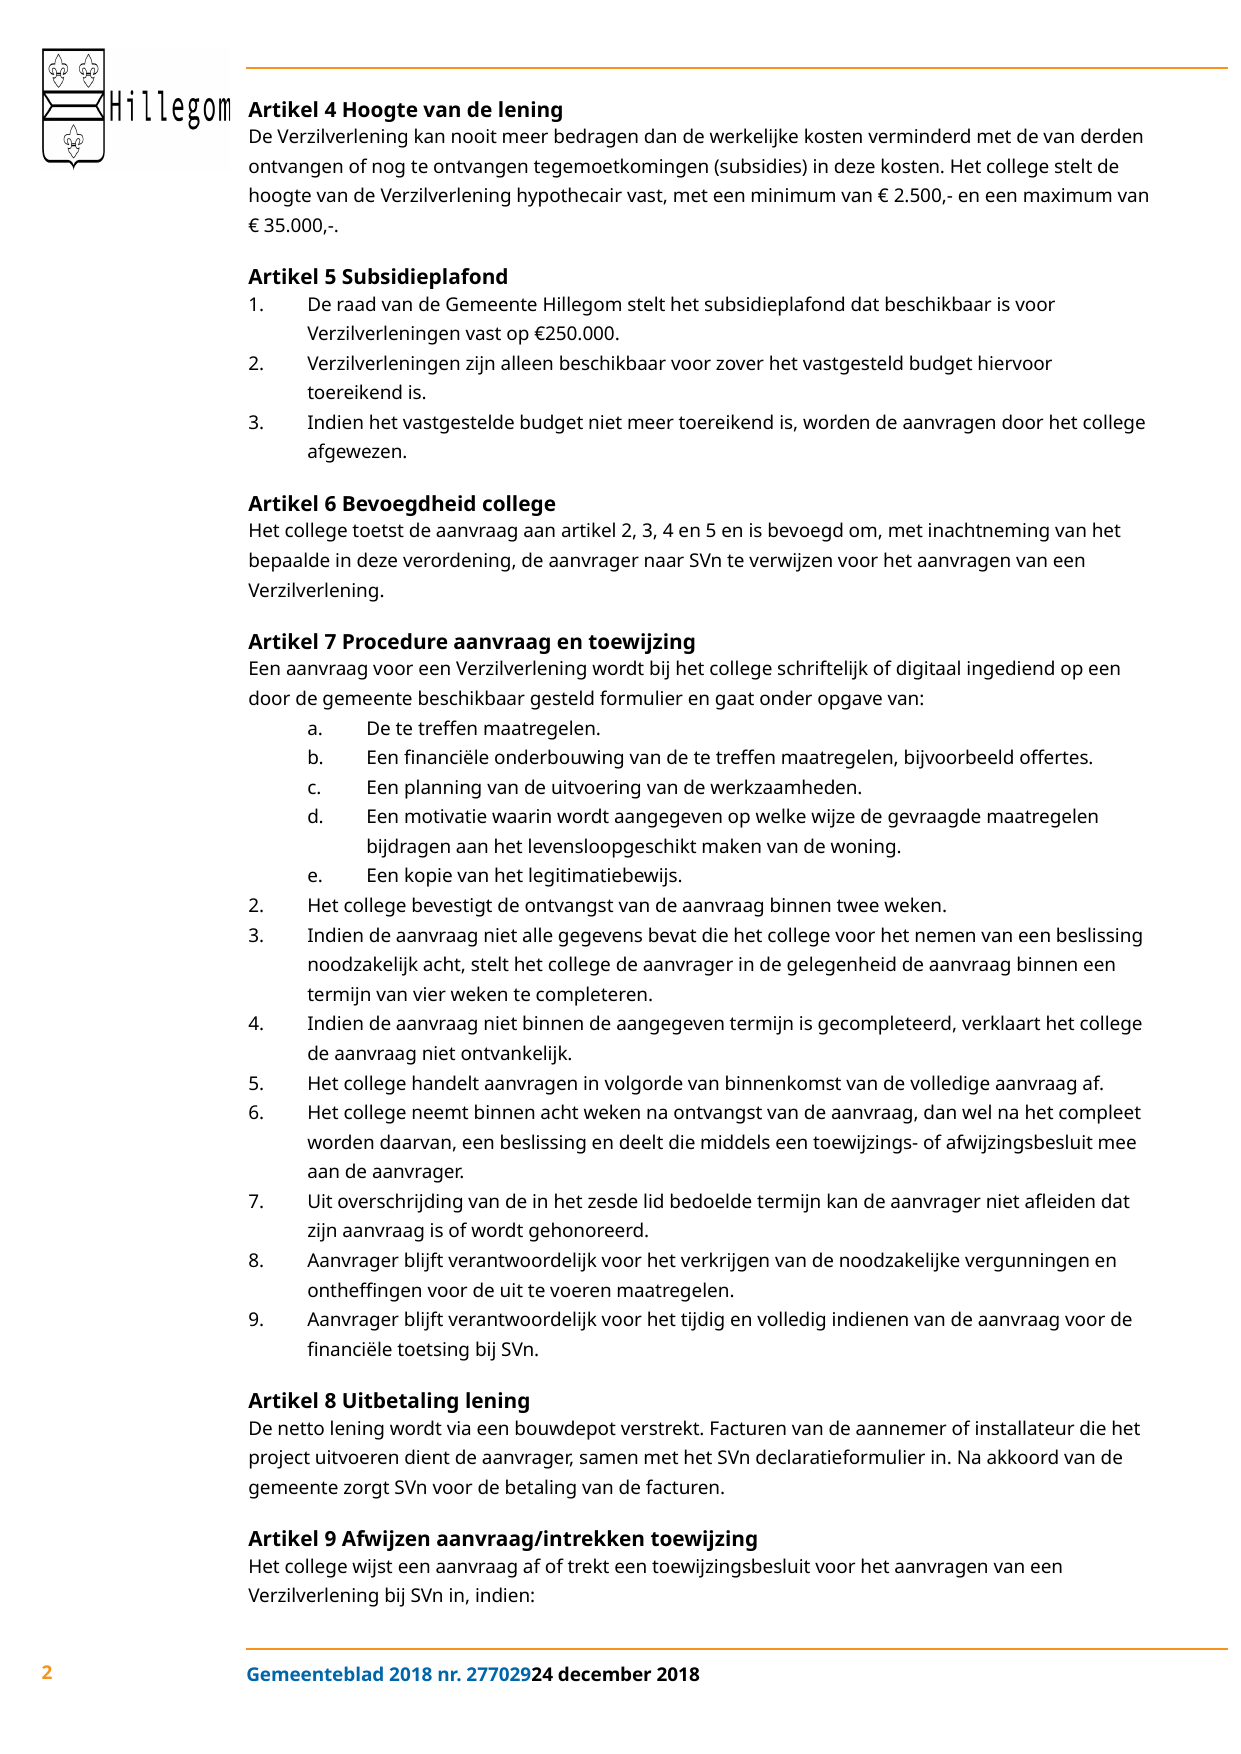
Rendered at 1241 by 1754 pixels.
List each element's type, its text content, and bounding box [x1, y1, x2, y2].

list Verzilverleningen zijn alleen beschikbaar voor zover het vastgesteld budget hiervoor toereikend is. [248, 350, 1152, 405]
list Een motivatie waarin wordt aangegeven op welke wijze de gevraagde maatregelen bijdragen aan het levensloopgeschikt maken van de woning. [307, 803, 1152, 859]
list Het college handelt aanvragen in volgorde van binnenkomst van de volledige aanvraag af. [248, 1070, 1152, 1096]
list Een kopie van het legitimatiebewijs. [307, 863, 1152, 888]
list Een planning van de uitvoering van de werkzaamheden. [307, 774, 1152, 800]
text De Verzilverlening kan nooit meer bedragen dan de werkelijke kosten verminderd met de van derden ontvangen of nog te ontvangen tegemoetkomingen (subsidies) in deze kosten. Het college stelt de hoogte van de Verzilverlening hypothecair vast, met een minimum van € 2.500,- en een maximum van € 35.000,-. [248, 123, 1152, 238]
list Indien het vastgestelde budget niet meer toereikend is, worden de aanvragen door het college afgewezen. [248, 409, 1152, 464]
list Aanvrager blijft verantwoordelijk voor het verkrijgen van de noodzakelijke vergunningen en ontheffingen voor de uit te voeren maatregelen. [248, 1247, 1152, 1303]
text Het college toetst de aanvraag aan artikel 2, 3, 4 en 5 en is bevoegd om, met inachtneming van het bepaalde in deze verordening, de aanvrager naar SVn te verwijzen voor het aanvragen van een Verzilverlening. [248, 518, 1152, 602]
text Een aanvraag voor een Verzilverlening wordt bij het college schriftelijk of digitaal ingediend op een door de gemeente beschikbaar gesteld formulier en gaat onder opgave van: [248, 656, 1152, 711]
list De raad van de Gemeente Hillegom stelt het subsidieplafond dat beschikbaar is voor Verzilverleningen vast op €250.000. [248, 291, 1152, 346]
text Het college wijst een aanvraag af of trekt een toewijzingsbesluit voor het aanvragen van een Verzilverlening bij SVn in, indien: [248, 1553, 1152, 1608]
text Artikel 8 Uitbetaling lening [248, 1386, 1152, 1415]
list Indien de aanvraag niet binnen de aangegeven termijn is gecompleteerd, verklaart het college de aanvraag niet ontvankelijk. [248, 1011, 1152, 1066]
text De netto lening wordt via een bouwdepot verstrekt. Facturen van de aannemer of installateur die het project uitvoeren dient de aanvrager, samen met het SVn declaratieformulier in. Na akkoord van de gemeente zorgt SVn voor de betaling van de facturen. [248, 1415, 1152, 1500]
list Aanvrager blijft verantwoordelijk voor het tijdig en volledig indienen van de aanvraag voor de financiële toetsing bij SVn. [248, 1306, 1152, 1362]
text Artikel 7 Procedure aanvraag en toewijzing [248, 627, 1152, 656]
text Artikel 5 Subsidieplafond [248, 262, 1152, 291]
list Het college bevestigt de ontvangst van de aanvraag binnen twee weken. [248, 892, 1152, 918]
list Het college neemt binnen acht weken na ontvangst van de aanvraag, dan wel na het compleet worden daarvan, een beslissing en deelt die middels een toewijzings- of afwijzingsbesluit mee aan de aanvrager. [248, 1099, 1152, 1184]
text Artikel 6 Bevoegdheid college [248, 489, 1152, 518]
picture [41, 47, 231, 172]
list De te treffen maatregelen. [307, 715, 1152, 741]
text Artikel 4 Hoogte van de lening [248, 95, 1152, 123]
list Een financiële onderbouwing van de te treffen maatregelen, bijvoorbeeld offertes. [307, 744, 1152, 770]
list Indien de aanvraag niet alle gegevens bevat die het college voor het nemen van een beslissing noodzakelijk acht, stelt het college de aanvrager in de gelegenheid de aanvraag binnen een termijn van vier weken te completeren. [248, 922, 1152, 1007]
text Artikel 9 Afwijzen aanvraag/intrekken toewijzing [248, 1524, 1152, 1553]
list Uit overschrijding van de in het zesde lid bedoelde termijn kan de aanvrager niet afleiden dat zijn aanvraag is of wordt gehonoreerd. [248, 1188, 1152, 1243]
